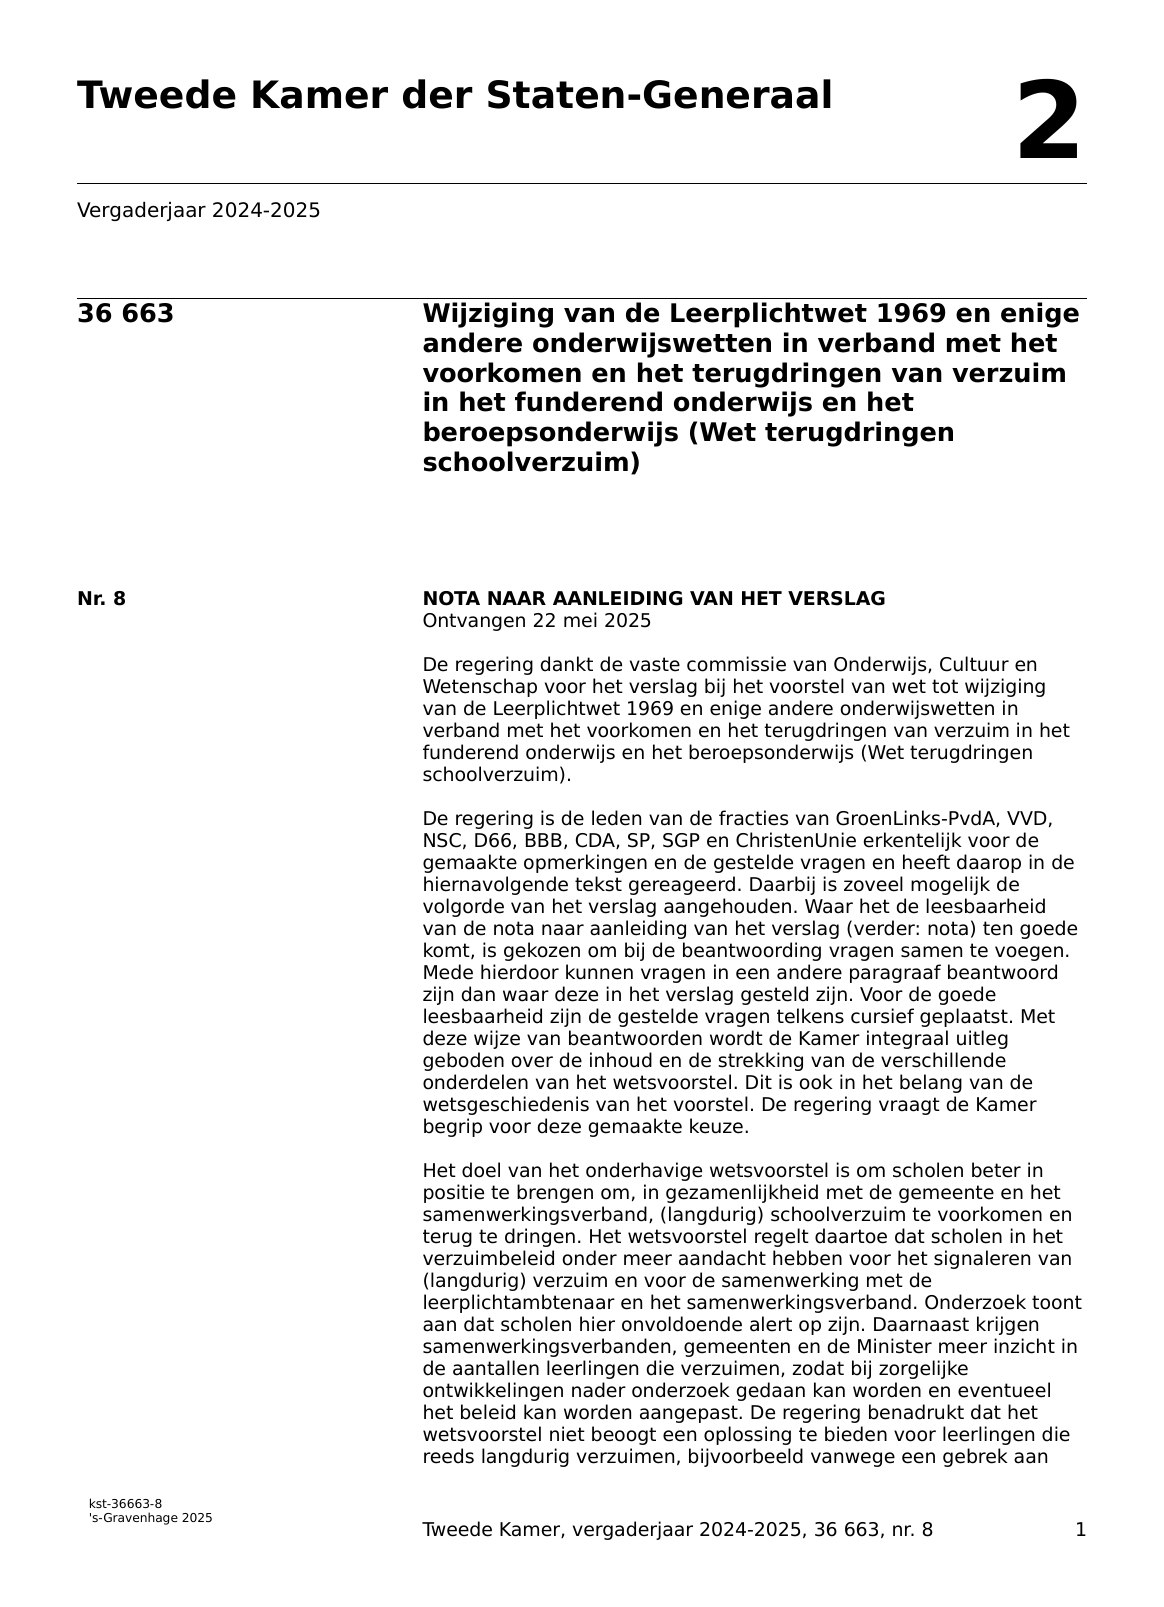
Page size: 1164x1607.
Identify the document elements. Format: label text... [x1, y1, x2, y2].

subtitle Nr. 8 NOTA NAAR AANLEIDING VAN HET VERSLAG [77, 588, 1087, 610]
text Ontvangen 22 mei 2025 [422, 610, 1087, 632]
table_cell Vergaderjaar 2024-2025 [77, 184, 1087, 298]
text 's-Gravenhage 2025 [88, 1511, 323, 1525]
text De regering dankt de vaste commissie van Onderwijs, Cultuur en Wetenschap voor het verslag bij het voorstel van wet tot wijziging van de Leerplichtwet 1969 en enige andere onderwijswetten in verband met het voorkomen en het terugdringen van verzuim in het funderend onderwijs en het beroepsonderwijs (Wet terugdringen schoolverzuim). [422, 654, 1087, 786]
subtitle 36 663 Wijziging van de Leerplichtwet 1969 en enige andere onderwijswetten in verband met het voorkomen en het terugdringen van verzuim in het funderend onderwijs en het beroepsonderwijs (Wet terugdringen schoolverzuim) [77, 299, 1087, 477]
text Het doel van het onderhavige wetsvoorstel is om scholen beter in positie te brengen om, in gezamenlijkheid met de gemeente en het samenwerkingsverband, (langdurig) schoolverzuim te voorkomen en terug te dringen. Het wetsvoorstel regelt daartoe dat scholen in het verzuimbeleid onder meer aandacht hebben voor het signaleren van (langdurig) verzuim en voor de samenwerking met de leerplichtambtenaar en het samenwerkingsverband. Onderzoek toont aan dat scholen hier onvoldoende alert op zijn. Daarnaast krijgen samenwerkingsverbanden, gemeenten en de Minister meer inzicht in de aantallen leerlingen die verzuimen, zodat bij zorgelijke ontwikkelingen nader onderzoek gedaan kan worden en eventueel het beleid kan worden aangepast. De regering benadrukt dat het wetsvoorstel niet beoogt een oplossing te bieden voor leerlingen die reeds langdurig verzuimen, bijvoorbeeld vanwege een gebrek aan [422, 1160, 1087, 1468]
table_header 2 [886, 59, 1087, 183]
table_header Tweede Kamer der Staten-Generaal [77, 59, 886, 183]
text De regering is de leden van de fracties van GroenLinks-PvdA, VVD, NSC, D66, BBB, CDA, SP, SGP en ChristenUnie erkentelijk voor de gemaakte opmerkingen en de gestelde vragen en heeft daarop in de hiernavolgende tekst gereageerd. Daarbij is zoveel mogelijk de volgorde van het verslag aangehouden. Waar het de leesbaarheid van de nota naar aanleiding van het verslag (verder: nota) ten goede komt, is gekozen om bij de beantwoording vragen samen te voegen. Mede hierdoor kunnen vragen in een andere paragraaf beantwoord zijn dan waar deze in het verslag gesteld zijn. Voor de goede leesbaarheid zijn de gestelde vragen telkens cursief geplaatst. Met deze wijze van beantwoorden wordt de Kamer integraal uitleg geboden over de inhoud en de strekking van de verschillende onderdelen van het wetsvoorstel. Dit is ook in het belang van de wetsgeschiedenis van het voorstel. De regering vraagt de Kamer begrip voor deze gemaakte keuze. [422, 808, 1087, 1138]
text kst-36663-8 [88, 1497, 323, 1511]
